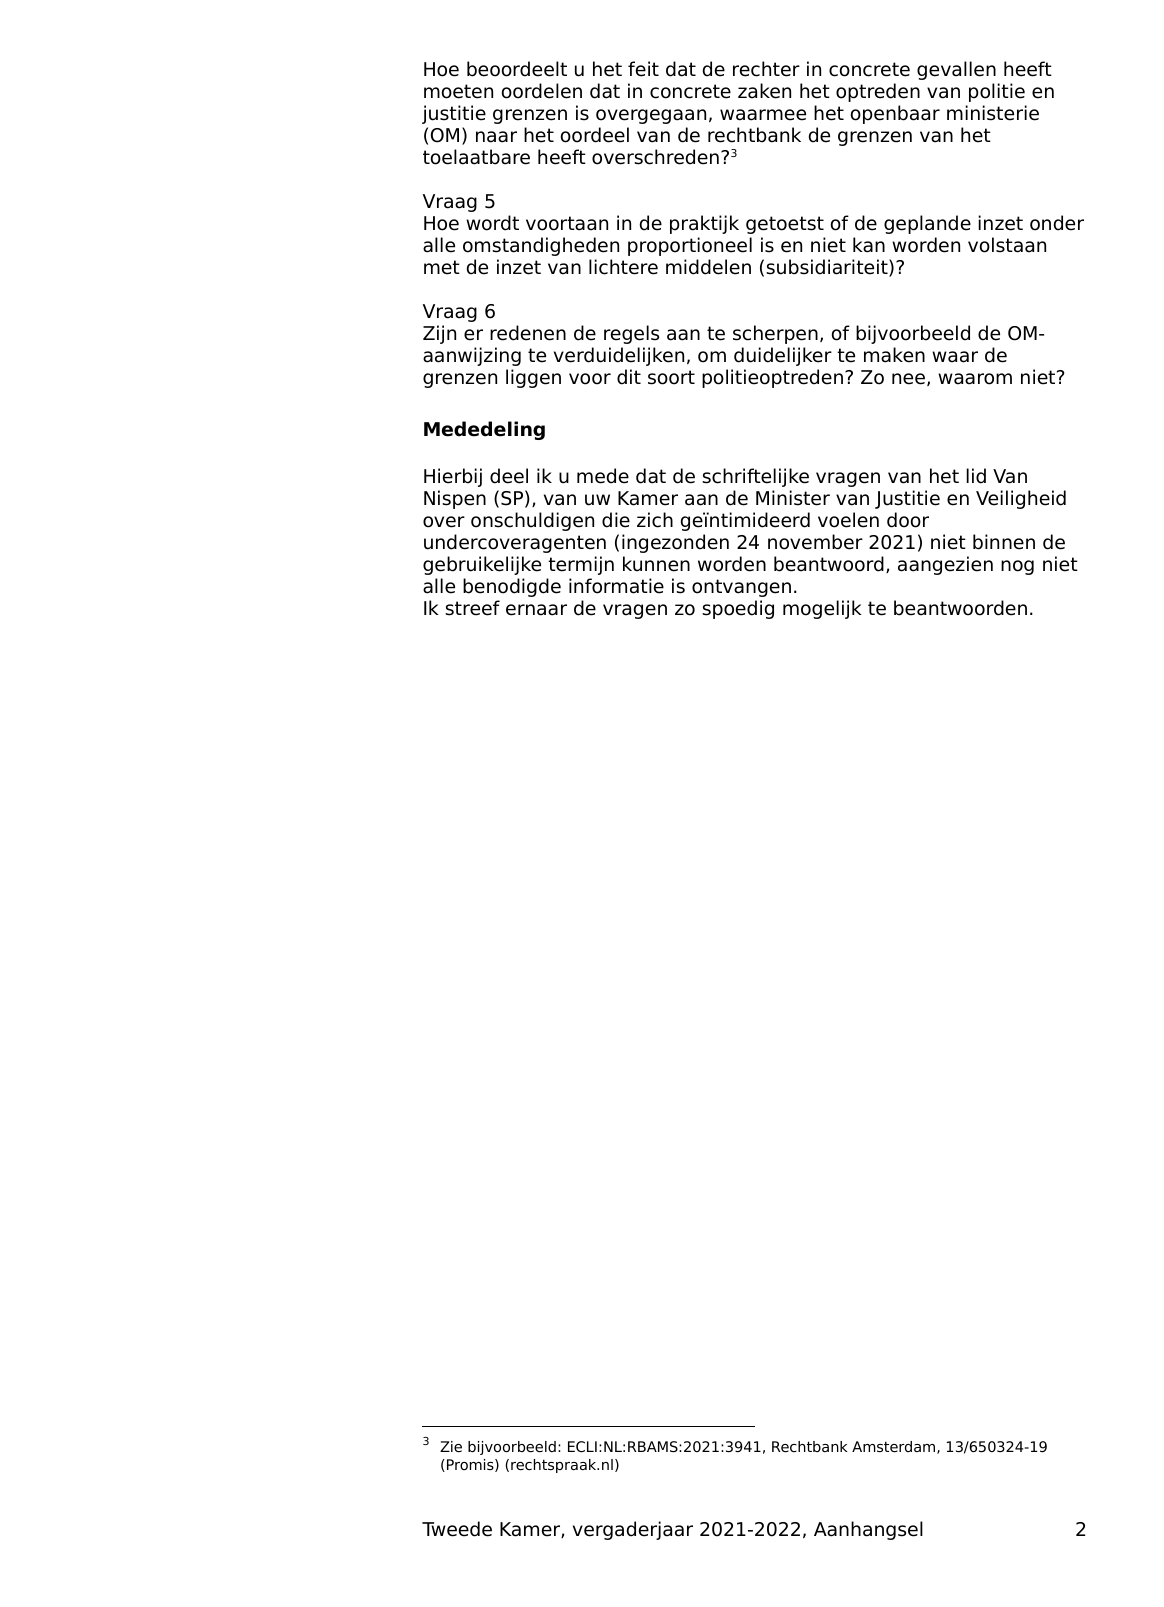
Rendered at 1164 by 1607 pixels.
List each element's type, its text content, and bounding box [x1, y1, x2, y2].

subtitle Mededeling [422, 419, 1087, 441]
text Vraag 6 [422, 301, 1087, 323]
text Zijn er redenen de regels aan te scherpen, of bijvoorbeeld de OM-aanwijzing te verduidelijken, om duidelijker te maken waar de grenzen liggen voor dit soort politieoptreden? Zo nee, waarom niet? [422, 323, 1087, 389]
text Ik streef ernaar de vragen zo spoedig mogelijk te beantwoorden. [422, 598, 1087, 620]
text Hoe wordt voortaan in de praktijk getoetst of de geplande inzet onder alle omstandigheden proportioneel is en niet kan worden volstaan met de inzet van lichtere middelen (subsidiariteit)? [422, 213, 1087, 279]
text Vraag 5 [422, 191, 1087, 213]
text Zie bijvoorbeeld: ECLI:NL:RBAMS:2021:3941, Rechtbank Amsterdam, 13/650324-19 (Promis) (rechtspraak.nl) [422, 1435, 1087, 1474]
text Hierbij deel ik u mede dat de schriftelijke vragen van het lid Van Nispen (SP), van uw Kamer aan de Minister van Justitie en Veiligheid over onschuldigen die zich geïntimideerd voelen door undercoveragenten (ingezonden 24 november 2021) niet binnen de gebruikelijke termijn kunnen worden beantwoord, aangezien nog niet alle benodigde informatie is ontvangen. [422, 466, 1087, 598]
text Hoe beoordeelt u het feit dat de rechter in concrete gevallen heeft moeten oordelen dat in concrete zaken het optreden van politie en justitie grenzen is overgegaan, waarmee het openbaar ministerie (OM) naar het oordeel van de rechtbank de grenzen van het toelaatbare heeft overschreden? [422, 59, 1087, 169]
